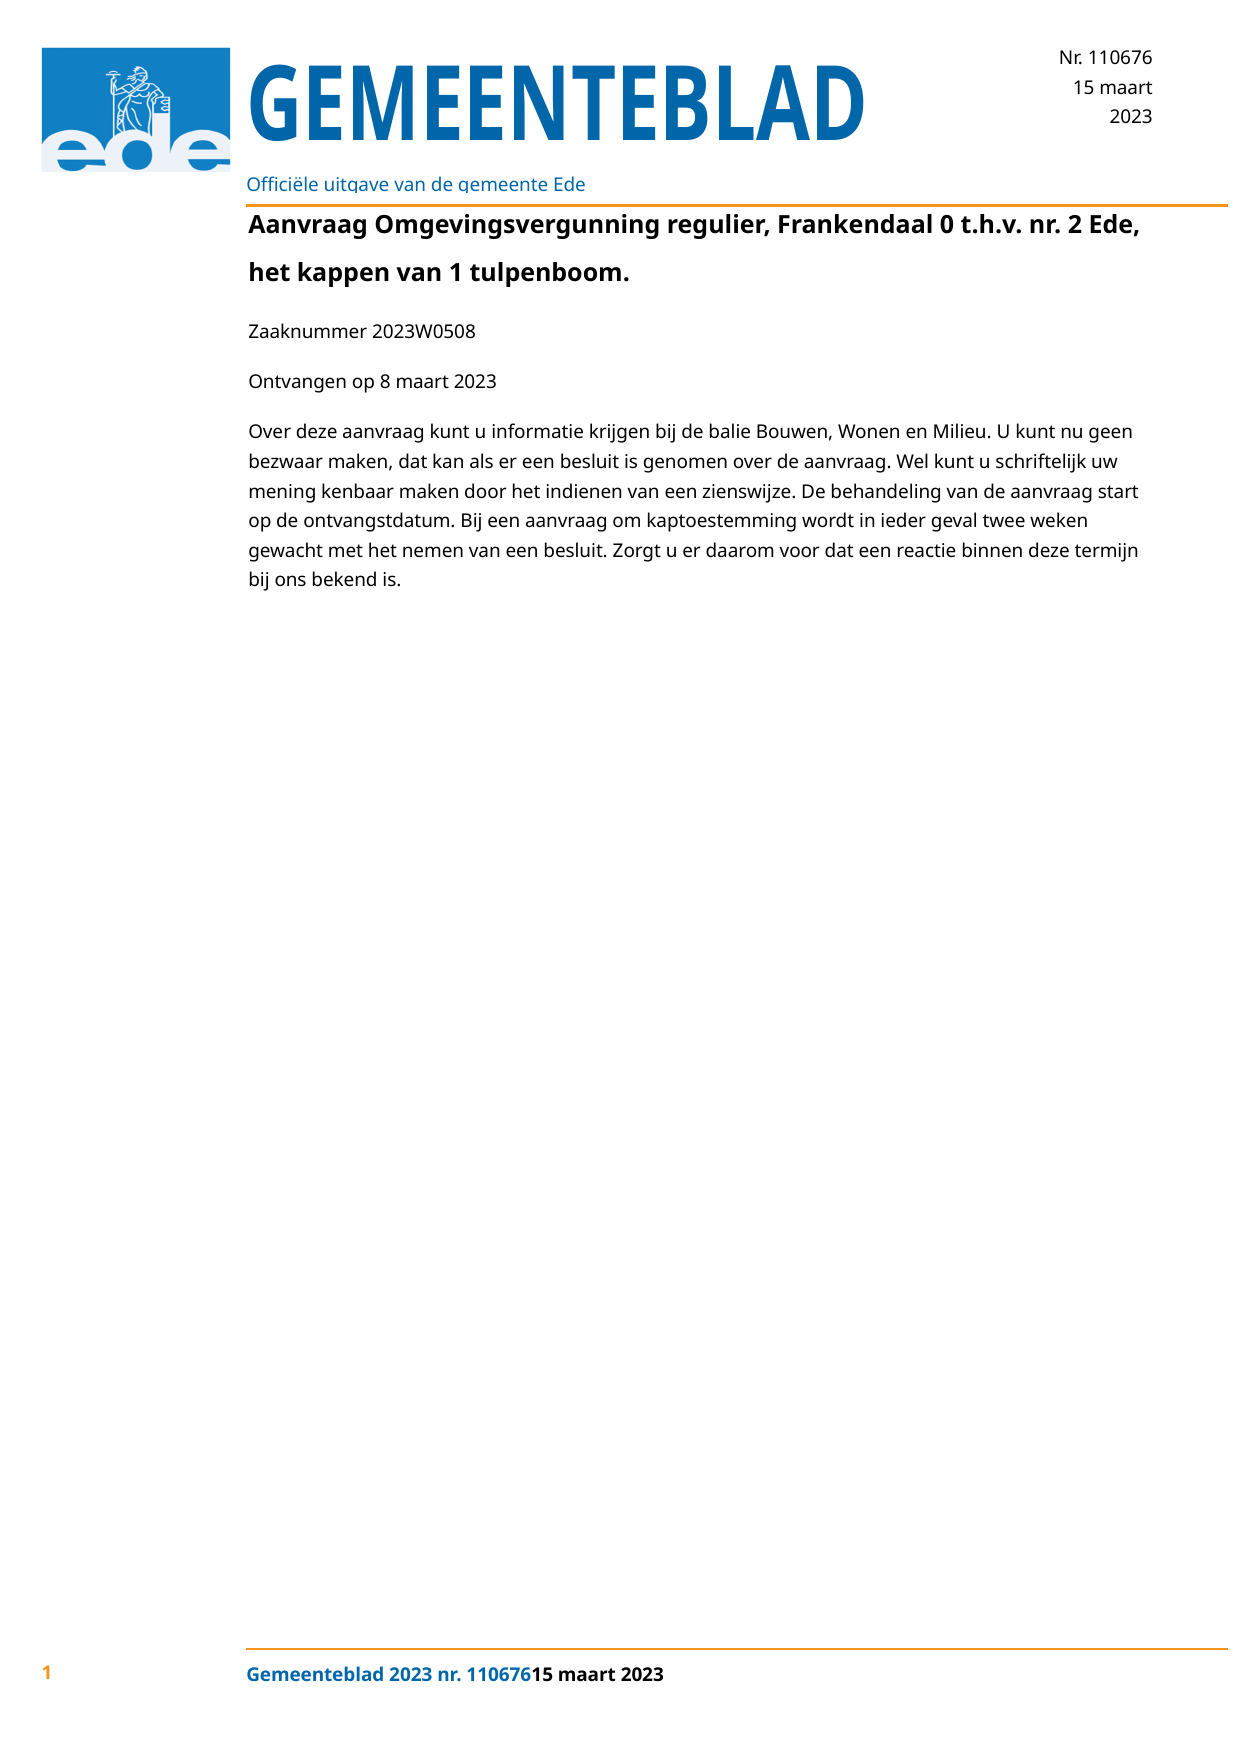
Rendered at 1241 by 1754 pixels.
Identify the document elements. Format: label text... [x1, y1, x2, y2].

picture [41, 47, 231, 172]
text Zaaknummer 2023W0508 [248, 318, 1152, 344]
text Ontvangen op 8 maart 2023 [248, 368, 1152, 394]
text Aanvraag Omgevingsvergunning regulier, Frankendaal 0 t.h.v. nr. 2 Ede, het kappen van 1 tulpenboom. [248, 207, 1152, 288]
text Over deze aanvraag kunt u informatie krijgen bij de balie Bouwen, Wonen en Milieu. U kunt nu geen bezwaar maken, dat kan als er een besluit is genomen over de aanvraag. Wel kunt u schriftelijk uw mening kenbaar maken door het indienen van een zienswijze. De behandeling van de aanvraag start op de ontvangstdatum. Bij een aanvraag om kaptoestemming wordt in ieder geval twee weken gewacht met het nemen van een besluit. Zorgt u er daarom voor dat een reactie binnen deze termijn bij ons bekend is. [248, 419, 1152, 592]
